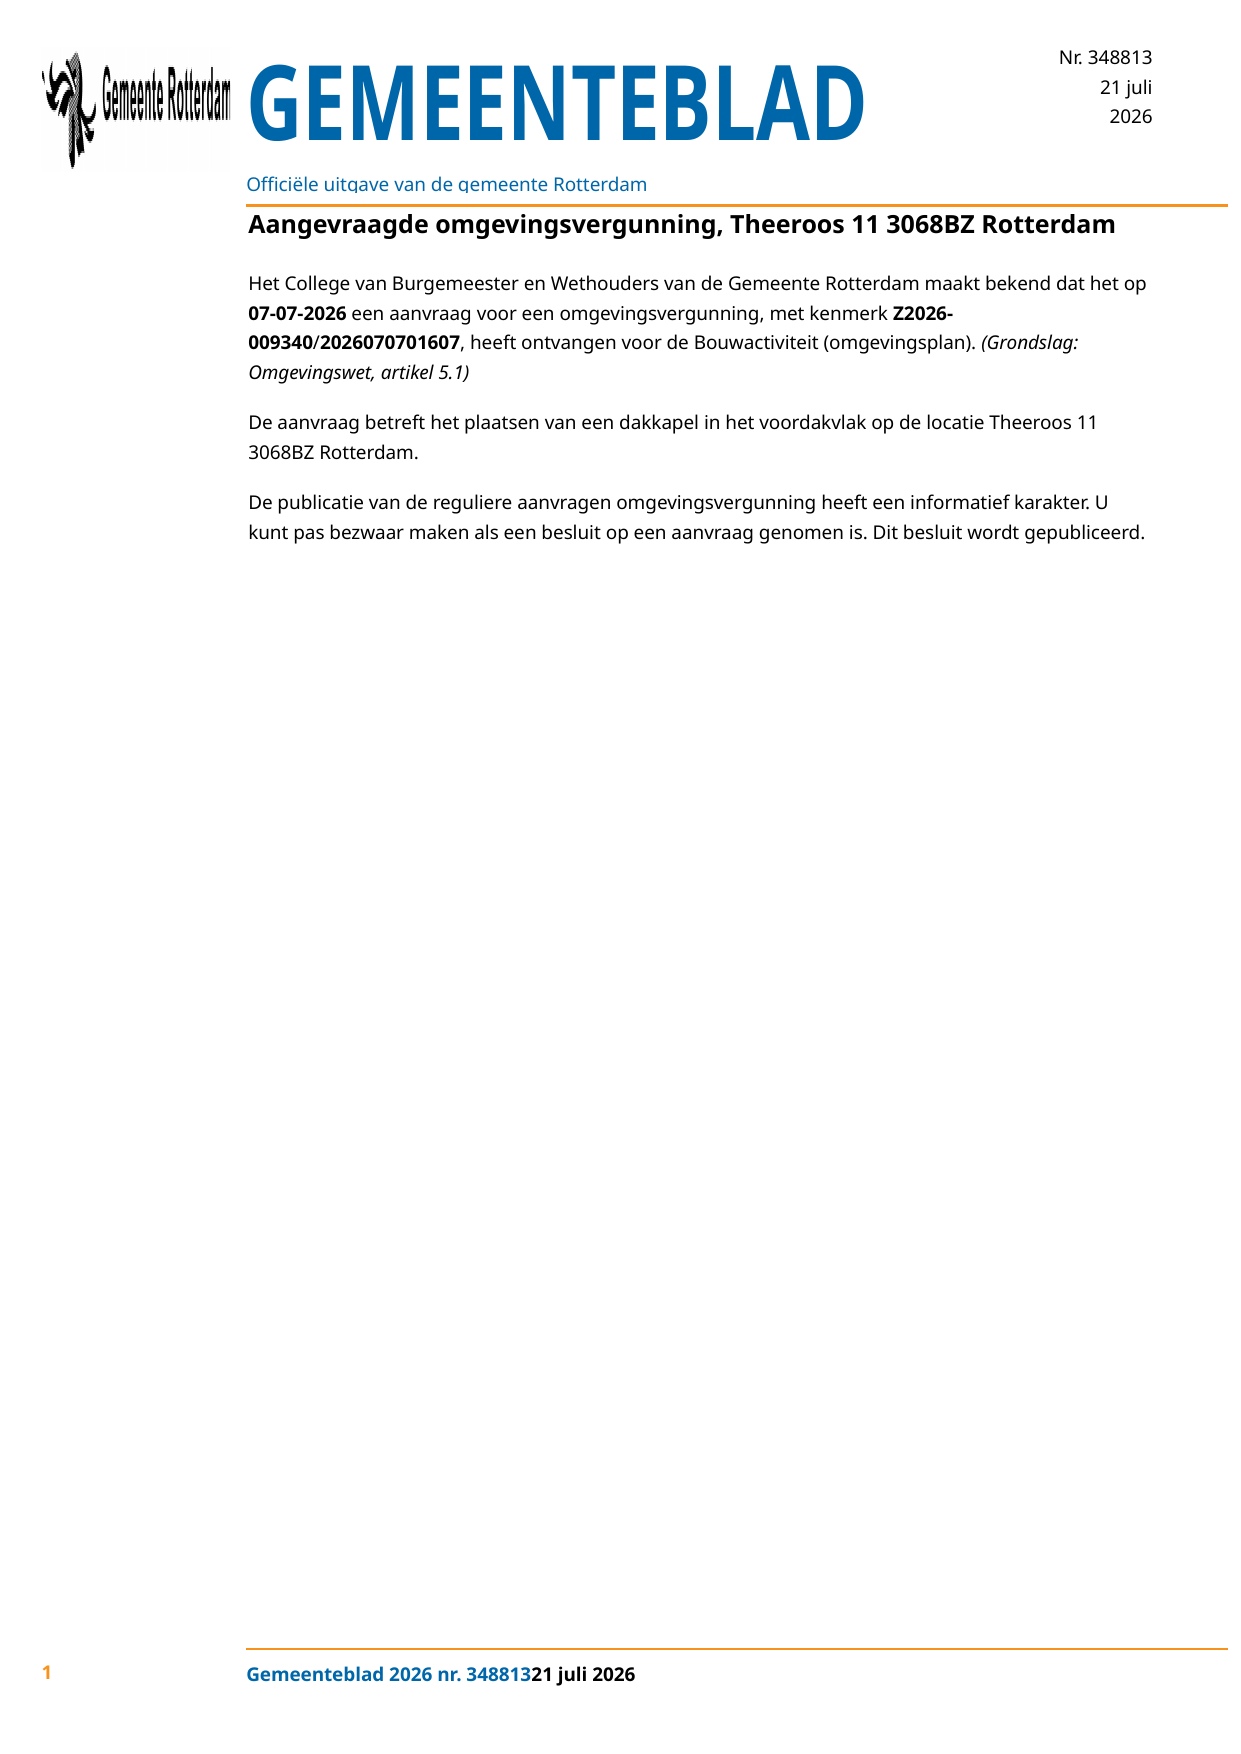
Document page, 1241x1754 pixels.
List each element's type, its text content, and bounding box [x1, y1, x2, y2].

text De publicatie van de reguliere aanvragen omgevingsvergunning heeft een informatief karakter. U kunt pas bezwaar maken als een besluit op een aanvraag genomen is. Dit besluit wordt gepubliceerd. [248, 489, 1152, 545]
text Het College van Burgemeester en Wethouders van de Gemeente Rotterdam maakt bekend dat het op 07-07-2026 een aanvraag voor een omgevingsvergunning, met kenmerk Z2026-009340/2026070701607, heeft ontvangen voor de Bouwactiviteit (omgevingsplan). (Grondslag: Omgevingswet, artikel 5.1) [248, 270, 1152, 385]
text Aangevraagde omgevingsvergunning, Theeroos 11 3068BZ Rotterdam [248, 207, 1152, 241]
picture [41, 47, 231, 172]
text De aanvraag betreft het plaatsen van een dakkapel in het voordakvlak op de locatie Theeroos 11 3068BZ Rotterdam. [248, 409, 1152, 465]
